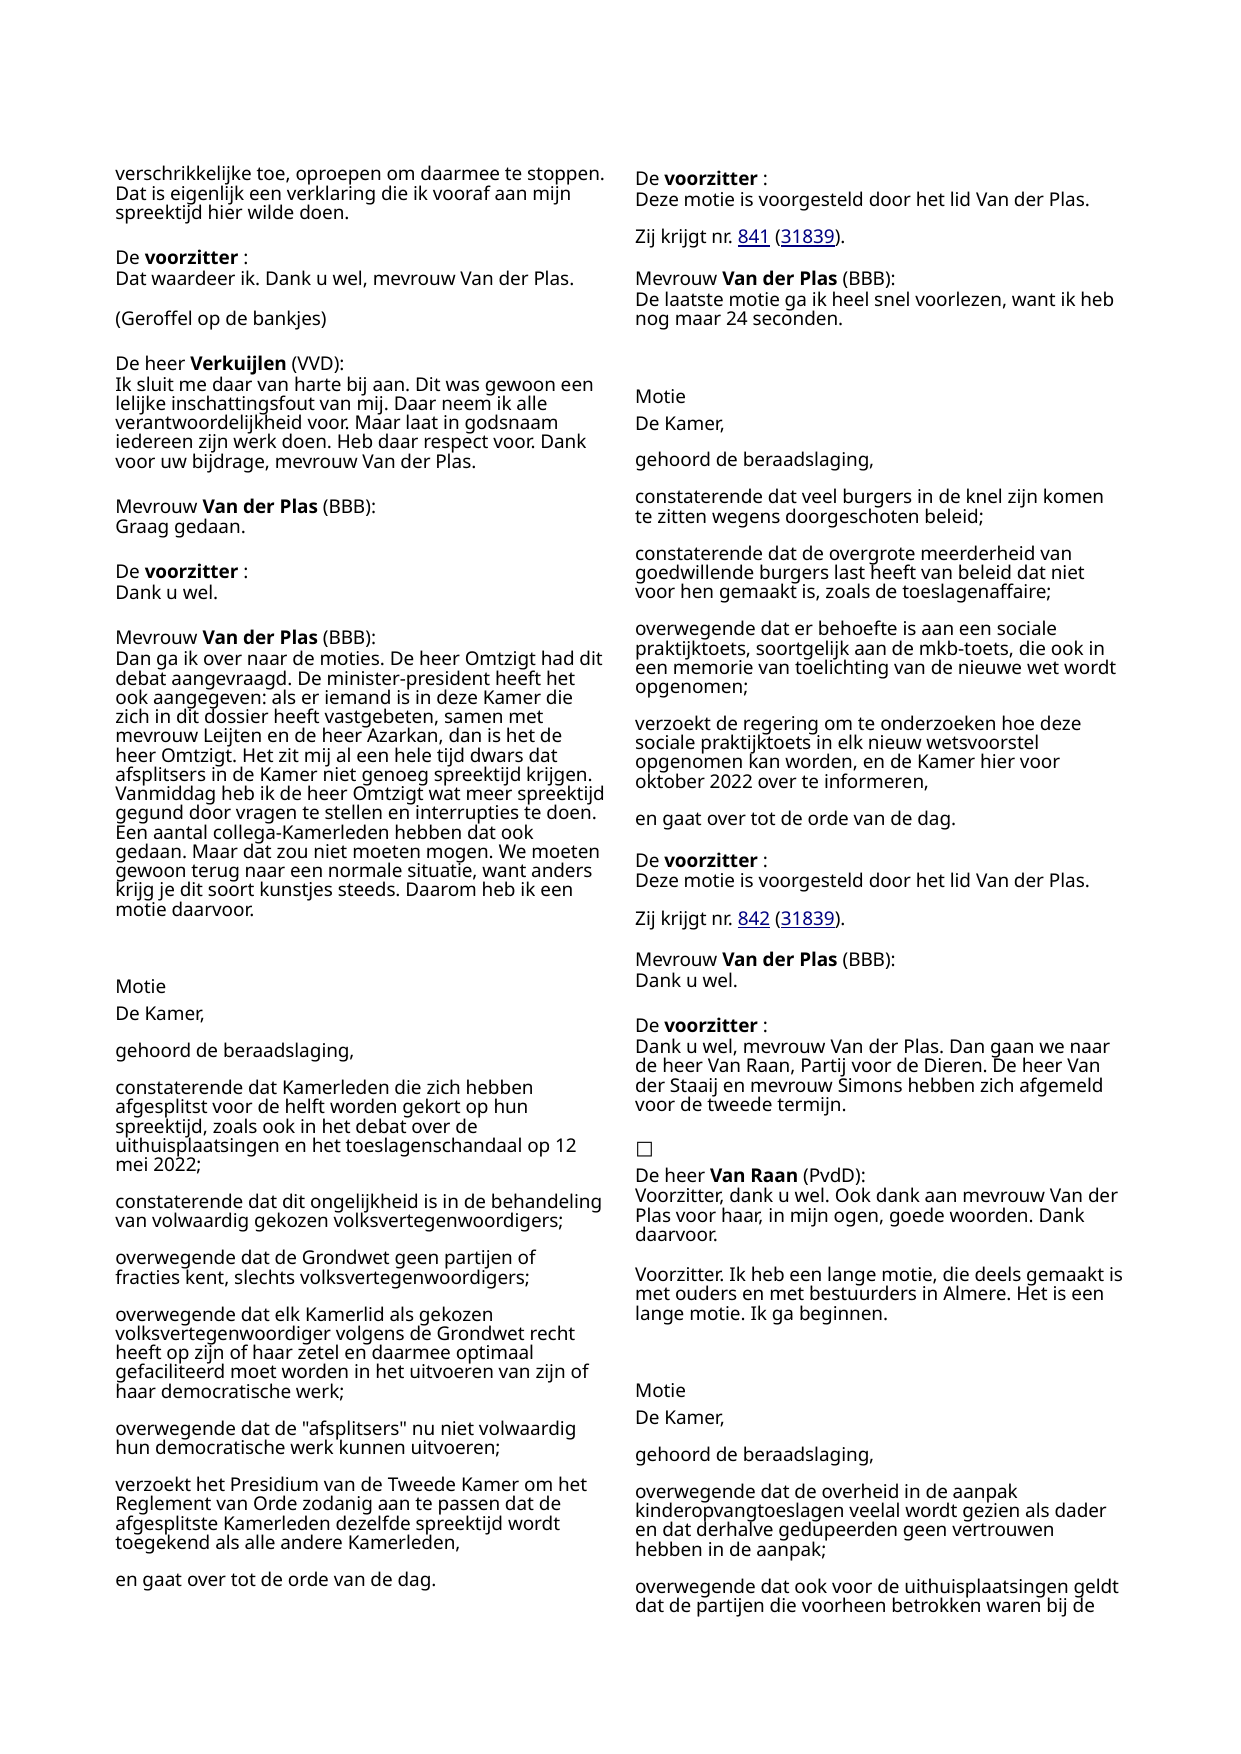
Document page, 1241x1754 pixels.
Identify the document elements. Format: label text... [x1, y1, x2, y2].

text gehoord de beraadslaging, [635, 1446, 1125, 1465]
text verzoekt de regering om te onderzoeken hoe deze sociale praktijktoets in elk nieuw wetsvoorstel opgenomen kan worden, en de Kamer hier voor oktober 2022 over te informeren, [635, 715, 1125, 792]
text gehoord de beraadslaging, [115, 1042, 605, 1061]
text overwegende dat de Grondwet geen partijen of fracties kent, slechts volksvertegenwoordigers; [115, 1249, 605, 1288]
text De Kamer, [635, 1409, 1125, 1428]
text Dank u wel. [635, 972, 1125, 992]
text De heer Verkuijlen (VVD): [115, 350, 605, 376]
text Deze motie is voorgesteld door het lid Van der Plas. [635, 191, 1125, 210]
text Motie [115, 973, 605, 999]
text De voorzitter : [115, 559, 605, 584]
text gehoord de beraadslaging, [635, 451, 1125, 471]
text verschrikkelijke toe, oproepen om daarmee te stoppen. Dat is eigenlijk een verklaring die ik vooraf aan mijn spreektijd hier wilde doen. [115, 165, 605, 223]
text Zij krijgt nr. 842 (31839). [635, 909, 1125, 929]
text Mevrouw Van der Plas (BBB): [115, 624, 605, 650]
text De voorzitter : [635, 165, 1125, 191]
text en gaat over tot de orde van de dag. [635, 810, 1125, 829]
text overwegende dat de "afsplitsers" nu niet volwaardig hun democratische werk kunnen uitvoeren; [115, 1420, 605, 1458]
text verzoekt het Presidium van de Tweede Kamer om het Reglement van Orde zodanig aan te passen dat de afgesplitste Kamerleden dezelfde spreektijd wordt toegekend als alle andere Kamerleden, [115, 1476, 605, 1553]
text overwegende dat de overheid in de aanpak kinderopvangtoeslagen veelal wordt gezien als dader en dat derhalve gedupeerden geen vertrouwen hebben in de aanpak; [635, 1483, 1125, 1560]
text De voorzitter : [115, 244, 605, 270]
text Ik sluit me daar van harte bij aan. Dit was gewoon een lelijke inschattingsfout van mij. Daar neem ik alle verantwoordelijkheid voor. Maar laat in godsnaam iedereen zijn werk doen. Heb daar respect voor. Dank voor uw bijdrage, mevrouw Van der Plas. [115, 376, 605, 472]
text Mevrouw Van der Plas (BBB): [635, 265, 1125, 291]
text De laatste motie ga ik heel snel voorlezen, want ik heb nog maar 24 seconden. [635, 291, 1125, 329]
text overwegende dat elk Kamerlid als gekozen volksvertegenwoordiger volgens de Grondwet recht heeft op zijn of haar zetel en daarmee optimaal gefaciliteerd moet worden in het uitvoeren van zijn of haar democratische werk; [115, 1306, 605, 1402]
text overwegende dat er behoefte is aan een sociale praktijktoets, soortgelijk aan de mkb-toets, die ook in een memorie van toelichting van de nieuwe wet wordt opgenomen; [635, 620, 1125, 697]
text Zij krijgt nr. 841 (31839). [635, 228, 1125, 247]
text Dank u wel. [115, 584, 605, 604]
text Dan ga ik over naar de moties. De heer Omtzigt had dit debat aangevraagd. De minister-president heeft het ook aangegeven: als er iemand is in deze Kamer die zich in dit dossier heeft vastgebeten, samen met mevrouw Leijten en de heer Azarkan, dan is het de heer Omtzigt. Het zit mij al een hele tijd dwars dat afsplitsers in de Kamer niet genoeg spreektijd krijgen. Vanmiddag heb ik de heer Omtzigt wat meer spreektijd gegund door vragen te stellen en interrupties te doen. Een aantal collega-Kamerleden hebben dat ook gedaan. Maar dat zou niet moeten mogen. We moeten gewoon terug naar een normale situatie, want anders krijg je dit soort kunstjes steeds. Daarom heb ik een motie daarvoor. [115, 650, 605, 920]
text constaterende dat de overgrote meerderheid van goedwillende burgers last heeft van beleid dat niet voor hen gemaakt is, zoals de toeslagenaffaire; [635, 545, 1125, 602]
text De voorzitter : [635, 847, 1125, 872]
text constaterende dat veel burgers in de knel zijn komen te zitten wegens doorgeschoten beleid; [635, 488, 1125, 527]
text Motie [635, 383, 1125, 408]
text en gaat over tot de orde van de dag. [115, 1571, 605, 1590]
text Motie [635, 1377, 1125, 1403]
text Graag gedaan. [115, 518, 605, 538]
text De Kamer, [635, 414, 1125, 434]
text Mevrouw Van der Plas (BBB): [115, 493, 605, 518]
text De voorzitter : [635, 1012, 1125, 1038]
text constaterende dat Kamerleden die zich hebben afgesplitst voor de helft worden gekort op hun spreektijd, zoals ook in het debat over de uithuisplaatsingen en het toeslagenschandaal op 12 mei 2022; [115, 1079, 605, 1175]
text Deze motie is voorgesteld door het lid Van der Plas. [635, 872, 1125, 892]
text Mevrouw Van der Plas (BBB): [635, 947, 1125, 972]
text De heer Van Raan (PvdD): [635, 1162, 1125, 1187]
text Dat waardeer ik. Dank u wel, mevrouw Van der Plas. [115, 270, 605, 289]
text (Geroffel op de bankjes) [115, 310, 605, 329]
text overwegende dat ook voor de uithuisplaatsingen geldt dat de partijen die voorheen betrokken waren bij de [635, 1578, 1125, 1616]
text Voorzitter, dank u wel. Ook dank aan mevrouw Van der Plas voor haar, in mijn ogen, goede woorden. Dank daarvoor. [635, 1187, 1125, 1245]
text constaterende dat dit ongelijkheid is in de behandeling van volwaardig gekozen volksvertegenwoordigers; [115, 1193, 605, 1232]
text De Kamer, [115, 1005, 605, 1024]
text Voorzitter. Ik heb een lange motie, die deels gemaakt is met ouders en met bestuurders in Almere. Het is een lange motie. Ik ga beginnen. [635, 1266, 1125, 1324]
text ⬜ [635, 1136, 1125, 1162]
text Dank u wel, mevrouw Van der Plas. Dan gaan we naar de heer Van Raan, Partij voor de Dieren. De heer Van der Staaij en mevrouw Simons hebben zich afgemeld voor de tweede termijn. [635, 1038, 1125, 1115]
